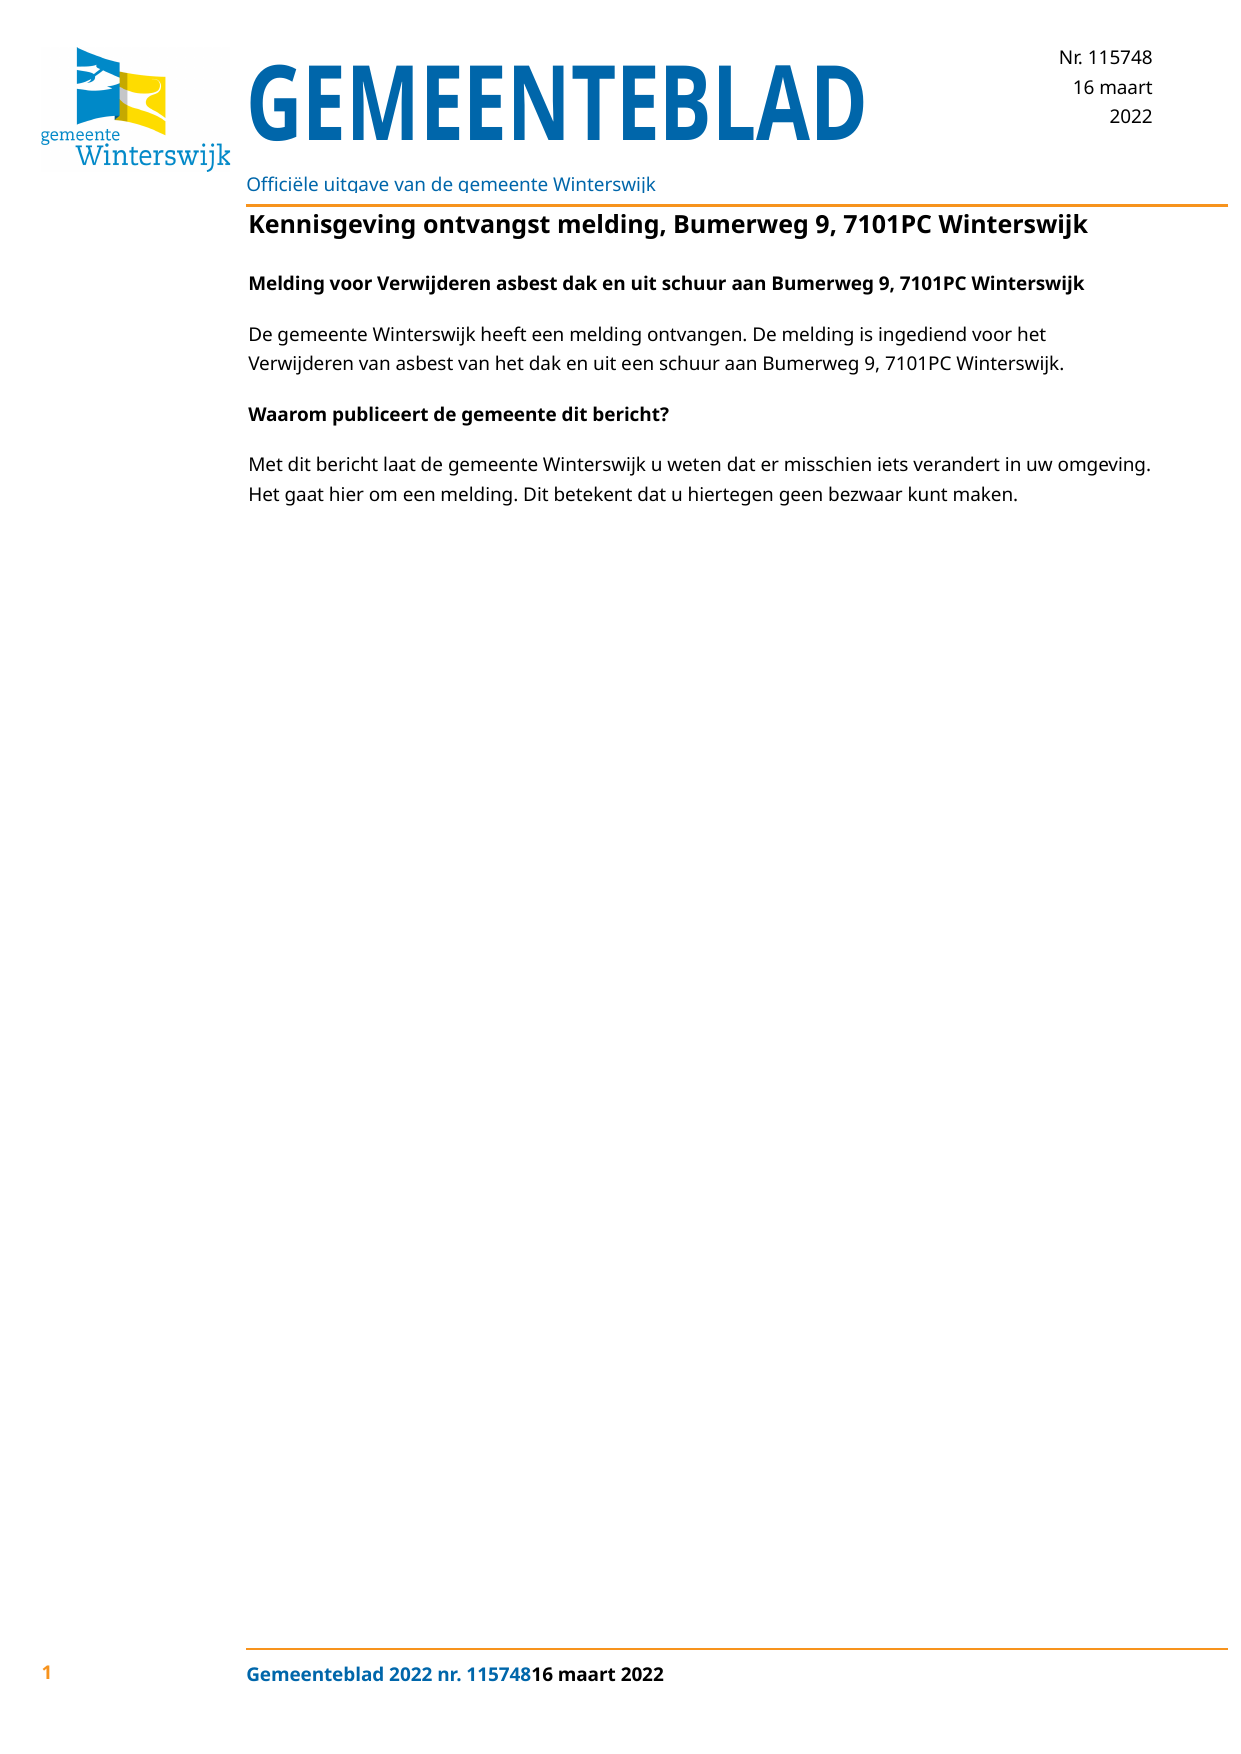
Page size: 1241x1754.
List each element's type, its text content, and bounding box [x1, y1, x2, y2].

picture [225, 153, 231, 162]
text De gemeente Winterswijk heeft een melding ontvangen. De melding is ingediend voor het Verwijderen van asbest van het dak en uit een schuur aan Bumerweg 9, 7101PC Winterswijk. [248, 321, 1152, 376]
text Waarom publiceert de gemeente dit bericht? [248, 401, 1152, 426]
picture [41, 47, 231, 172]
text Kennisgeving ontvangst melding, Bumerweg 9, 7101PC Winterswijk [248, 207, 1152, 241]
text Met dit bericht laat de gemeente Winterswijk u weten dat er misschien iets verandert in uw omgeving. Het gaat hier om een melding. Dit betekent dat u hiertegen geen bezwaar kunt maken. [248, 451, 1152, 506]
text Melding voor Verwijderen asbest dak en uit schuur aan Bumerweg 9, 7101PC Winterswijk [248, 270, 1152, 296]
